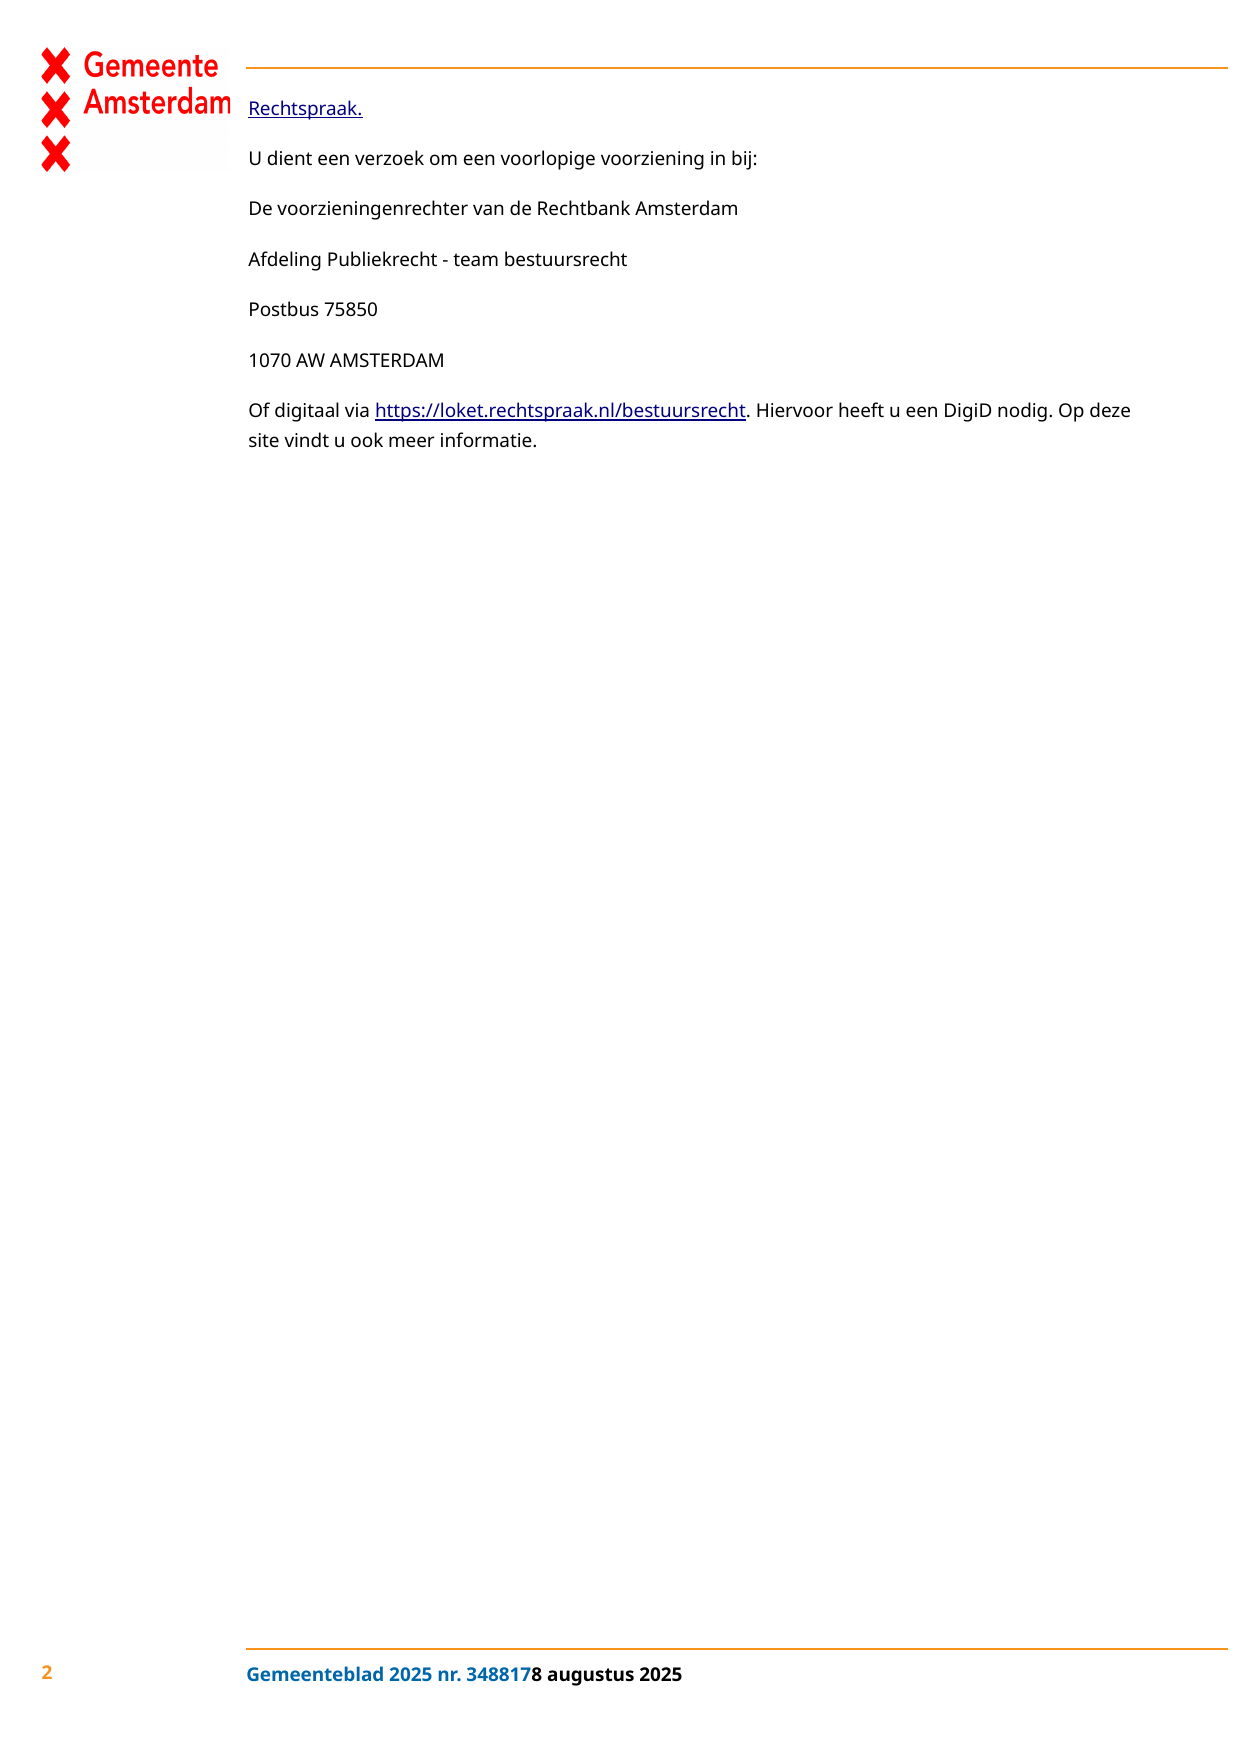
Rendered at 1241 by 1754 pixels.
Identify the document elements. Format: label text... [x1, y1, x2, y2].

text 1070 AW AMSTERDAM [248, 347, 1152, 373]
text Postbus 75850 [248, 296, 1152, 322]
text Afdeling Publiekrecht - team bestuursrecht [248, 246, 1152, 272]
text Rechtspraak. [248, 95, 1152, 121]
text U dient een verzoek om een voorlopige voorziening in bij: [248, 145, 1152, 171]
picture [41, 47, 231, 172]
text De voorzieningenrechter van de Rechtbank Amsterdam [248, 196, 1152, 221]
text Of digitaal via https://loket.rechtspraak.nl/bestuursrecht. Hiervoor heeft u een DigiD nodig. Op deze site vindt u ook meer informatie. [248, 397, 1152, 453]
